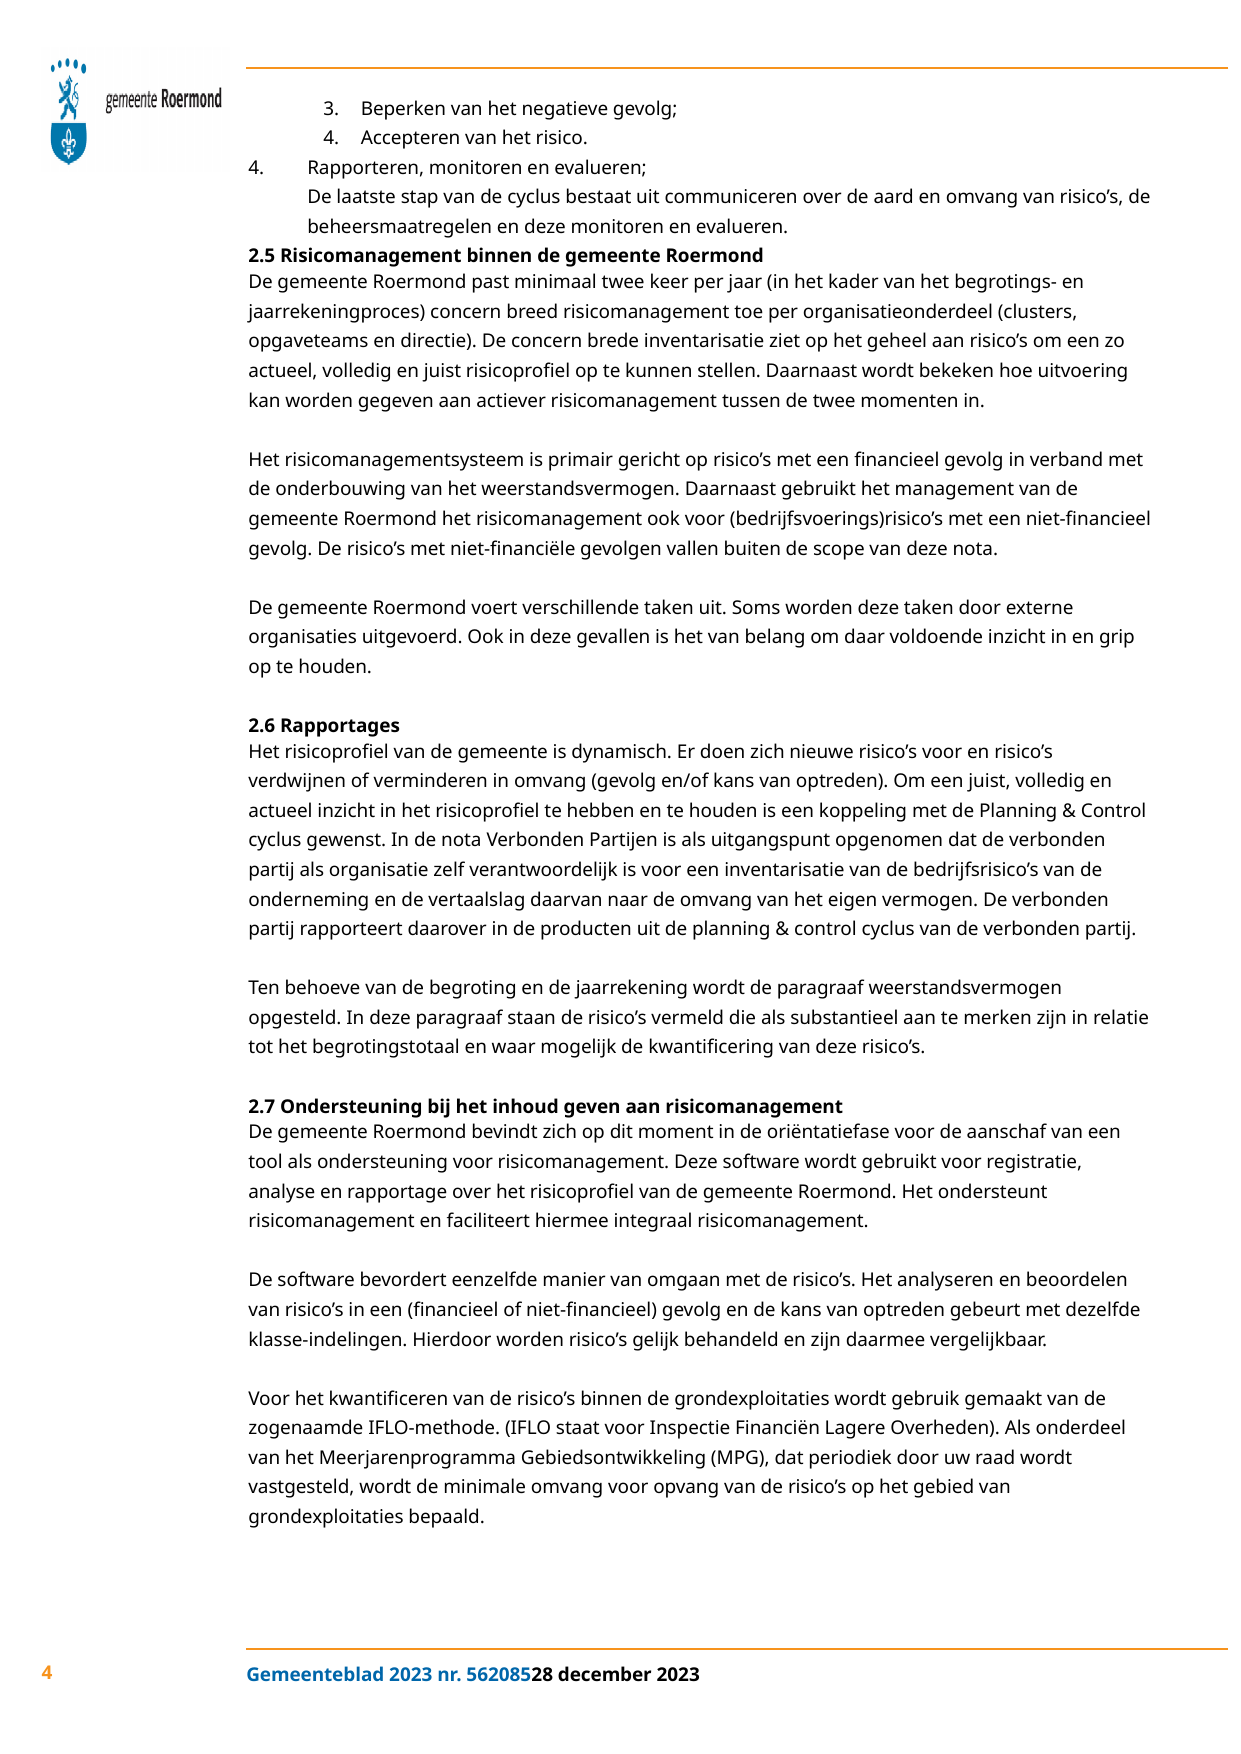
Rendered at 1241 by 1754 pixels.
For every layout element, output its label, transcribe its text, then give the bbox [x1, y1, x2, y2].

text 2.7 Ondersteuning bij het inhoud geven aan risicomanagement [248, 1093, 1152, 1119]
text Voor het kwantificeren van de risico’s binnen de grondexploitaties wordt gebruik gemaakt van de zogenaamde IFLO-methode. (IFLO staat voor Inspectie Financiën Lagere Overheden). Als onderdeel van het Meerjarenprogramma Gebiedsontwikkeling (MPG), dat periodiek door uw raad wordt vastgesteld, wordt de minimale omvang voor opvang van de risico’s op het gebied van grondexploitaties bepaald. [248, 1385, 1152, 1529]
text De gemeente Roermond voert verschillende taken uit. Soms worden deze taken door externe organisaties uitgevoerd. Ook in deze gevallen is het van belang om daar voldoende inzicht in en grip op te houden. [248, 594, 1152, 679]
list De laatste stap van de cyclus bestaat uit communiceren over de aard en omvang van risico’s, de beheersmaatregelen en deze monitoren en evalueren. [248, 183, 1152, 239]
text Het risicoprofiel van de gemeente is dynamisch. Er doen zich nieuwe risico’s voor en risico’s verdwijnen of verminderen in omvang (gevolg en/of kans van optreden). Om een juist, volledig en actueel inzicht in het risicoprofiel te hebben en te houden is een koppeling met de Planning & Control cyclus gewenst. In de nota Verbonden Partijen is als uitgangspunt opgenomen dat de verbonden partij als organisatie zelf verantwoordelijk is voor een inventarisatie van de bedrijfsrisico’s van de onderneming en de vertaalslag daarvan naar de omvang van het eigen vermogen. De verbonden partij rapporteert daarover in de producten uit de planning & control cyclus van de verbonden partij. [248, 738, 1152, 941]
list Beperken van het negatieve gevolg; [323, 95, 1152, 121]
text De gemeente Roermond bevindt zich op dit moment in de oriëntatiefase voor de aanschaf van een tool als ondersteuning voor risicomanagement. Deze software wordt gebruikt voor registratie, analyse en rapportage over het risicoprofiel van de gemeente Roermond. Het ondersteunt risicomanagement en faciliteert hiermee integraal risicomanagement. [248, 1119, 1152, 1233]
list Rapporteren, monitoren en evalueren; [248, 154, 1152, 180]
list Accepteren van het risico. [323, 124, 1152, 150]
picture [41, 47, 231, 172]
text 2.5 Risicomanagement binnen de gemeente Roermond [248, 243, 1152, 268]
text Het risicomanagementsysteem is primair gericht op risico’s met een financieel gevolg in verband met de onderbouwing van het weerstandsvermogen. Daarnaast gebruikt het management van de gemeente Roermond het risicomanagement ook voor (bedrijfsvoerings)risico’s met een niet-financieel gevolg. De risico’s met niet-financiële gevolgen vallen buiten de scope van deze nota. [248, 446, 1152, 560]
text De software bevordert eenzelfde manier van omgaan met de risico’s. Het analyseren en beoordelen van risico’s in een (financieel of niet-financieel) gevolg en de kans van optreden gebeurt met dezelfde klasse-indelingen. Hierdoor worden risico’s gelijk behandeld en zijn daarmee vergelijkbaar. [248, 1267, 1152, 1351]
text De gemeente Roermond past minimaal twee keer per jaar (in het kader van het begrotings- en jaarrekeningproces) concern breed risicomanagement toe per organisatieonderdeel (clusters, opgaveteams en directie). De concern brede inventarisatie ziet op het geheel aan risico’s om een zo actueel, volledig en juist risicoprofiel op te kunnen stellen. Daarnaast wordt bekeken hoe uitvoering kan worden gegeven aan actiever risicomanagement tussen de twee momenten in. [248, 268, 1152, 412]
text 2.6 Rapportages [248, 712, 1152, 738]
text Ten behoeve van de begroting en de jaarrekening wordt de paragraaf weerstandsvermogen opgesteld. In deze paragraaf staan de risico’s vermeld die als substantieel aan te merken zijn in relatie tot het begrotingstotaal en waar mogelijk de kwantificering van deze risico’s. [248, 974, 1152, 1059]
